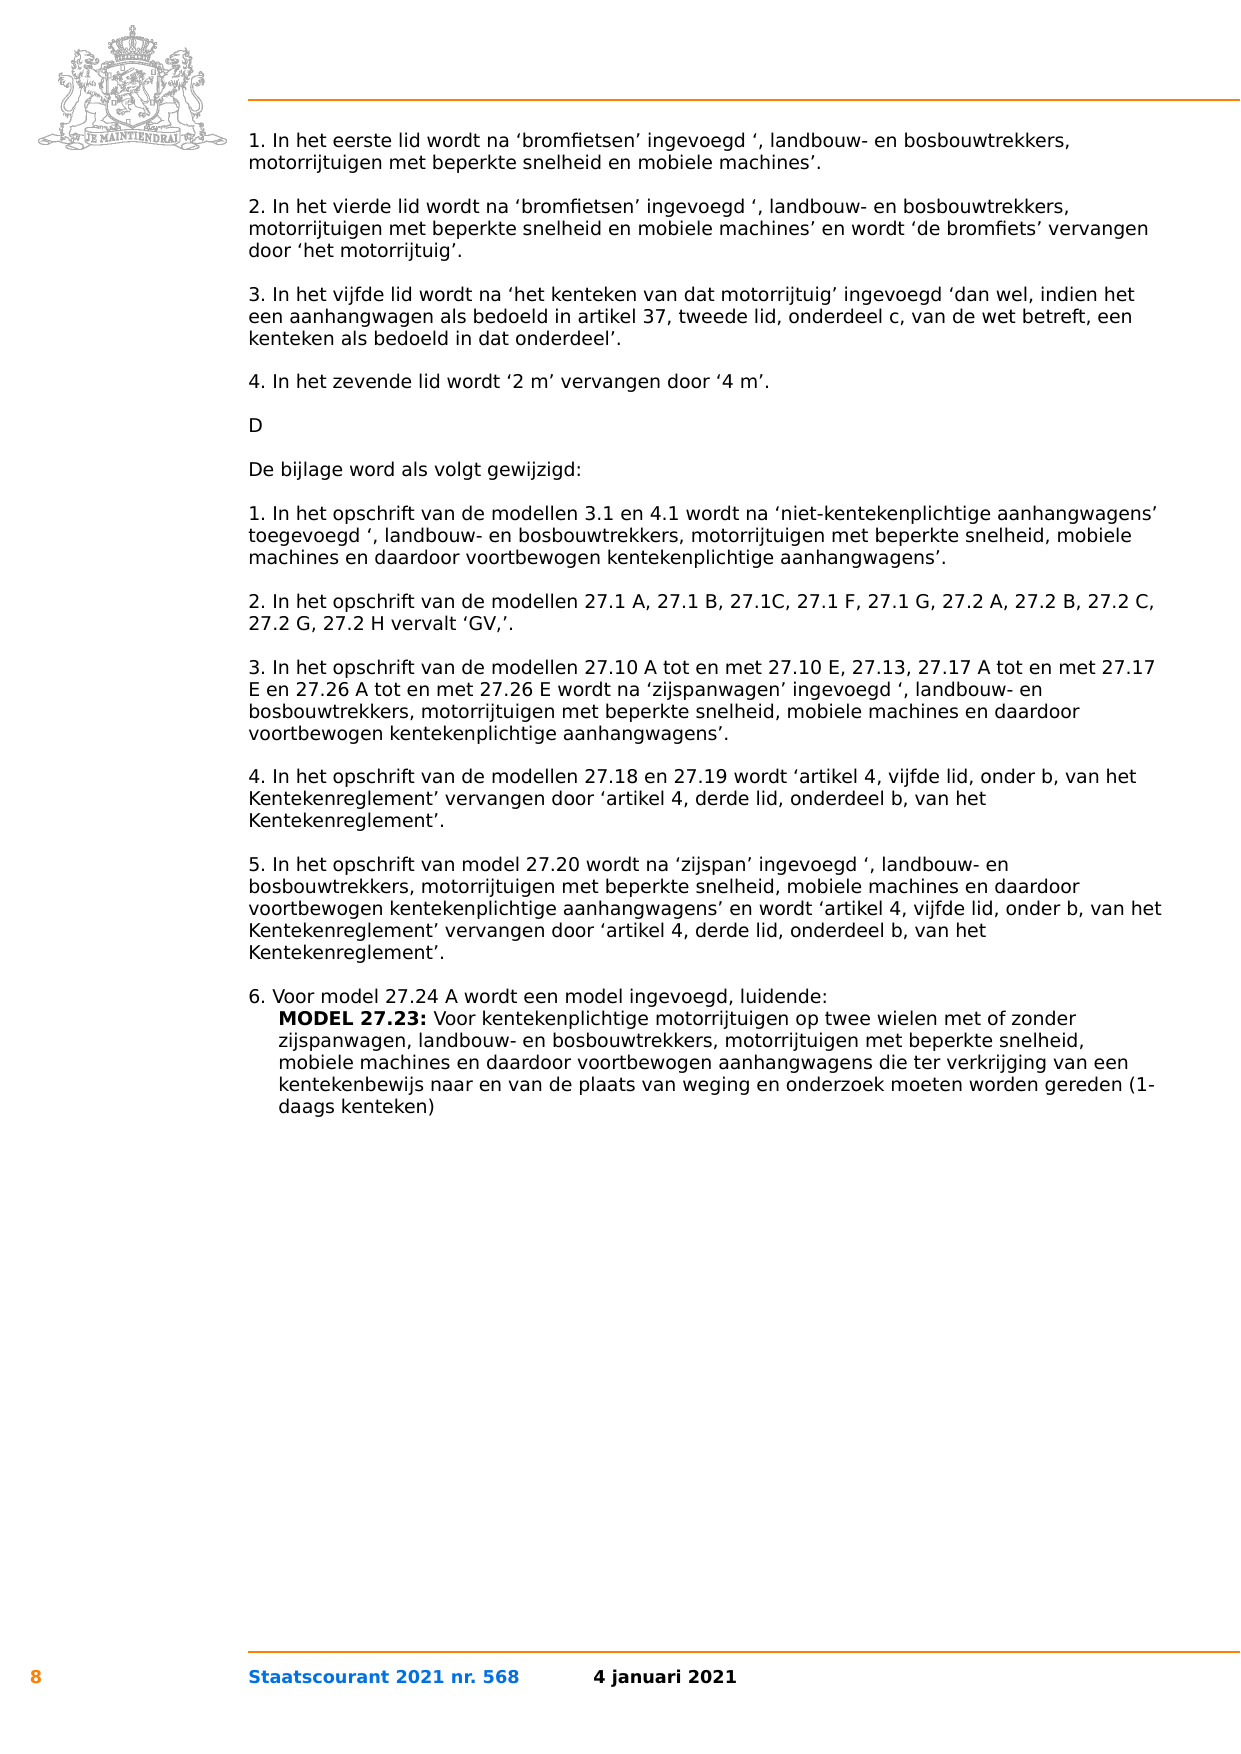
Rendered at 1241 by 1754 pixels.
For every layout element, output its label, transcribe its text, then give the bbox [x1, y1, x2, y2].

text D [248, 415, 1163, 437]
text 1. In het opschrift van de modellen 3.1 en 4.1 wordt na ‘niet-kentekenplichtige aanhangwagens’ toegevoegd ‘, landbouw- en bosbouwtrekkers, motorrijtuigen met beperkte snelheid, mobiele machines en daardoor voortbewogen kentekenplichtige aanhangwagens’. [248, 503, 1163, 569]
text 6. Voor model 27.24 A wordt een model ingevoegd, luidende: [248, 986, 1163, 1008]
text 3. In het vijfde lid wordt na ‘het kenteken van dat motorrijtuig’ ingevoegd ‘dan wel, indien het een aanhangwagen als bedoeld in artikel 37, tweede lid, onderdeel c, van de wet betreft, een kenteken als bedoeld in dat onderdeel’. [248, 283, 1163, 349]
text 1. In het eerste lid wordt na ‘bromfietsen’ ingevoegd ‘, landbouw- en bosbouwtrekkers, motorrijtuigen met beperkte snelheid en mobiele machines’. [248, 130, 1163, 174]
text 4. In het opschrift van de modellen 27.18 en 27.19 wordt ‘artikel 4, vijfde lid, onder b, van het Kentekenreglement’ vervangen door ‘artikel 4, derde lid, onderdeel b, van het Kentekenreglement’. [248, 766, 1163, 832]
text 4. In het zevende lid wordt ‘2 m’ vervangen door ‘4 m’. [248, 371, 1163, 393]
picture [38, 25, 227, 150]
text 2. In het opschrift van de modellen 27.1 A, 27.1 B, 27.1C, 27.1 F, 27.1 G, 27.2 A, 27.2 B, 27.2 C, 27.2 G, 27.2 H vervalt ‘GV,’. [248, 591, 1163, 635]
text 2. In het vierde lid wordt na ‘bromfietsen’ ingevoegd ‘, landbouw- en bosbouwtrekkers, motorrijtuigen met beperkte snelheid en mobiele machines’ en wordt ‘de bromfiets’ vervangen door ‘het motorrijtuig’. [248, 196, 1163, 262]
text 3. In het opschrift van de modellen 27.10 A tot en met 27.10 E, 27.13, 27.17 A tot en met 27.17 E en 27.26 A tot en met 27.26 E wordt na ‘zijspanwagen’ ingevoegd ‘, landbouw- en bosbouwtrekkers, motorrijtuigen met beperkte snelheid, mobiele machines en daardoor voortbewogen kentekenplichtige aanhangwagens’. [248, 657, 1163, 744]
text De bijlage word als volgt gewijzigd: [248, 459, 1163, 481]
text 5. In het opschrift van model 27.20 wordt na ‘zijspan’ ingevoegd ‘, landbouw- en bosbouwtrekkers, motorrijtuigen met beperkte snelheid, mobiele machines en daardoor voortbewogen kentekenplichtige aanhangwagens’ en wordt ‘artikel 4, vijfde lid, onder b, van het Kentekenreglement’ vervangen door ‘artikel 4, derde lid, onderdeel b, van het Kentekenreglement’. [248, 854, 1163, 964]
text MODEL 27.23: Voor kentekenplichtige motorrijtuigen op twee wielen met of zonder zijspanwagen, landbouw- en bosbouwtrekkers, motorrijtuigen met beperkte snelheid, mobiele machines en daardoor voortbewogen aanhangwagens die ter verkrijging van een kentekenbewijs naar en van de plaats van weging en onderzoek moeten worden gereden (1-daags kenteken) [278, 1008, 1163, 1118]
